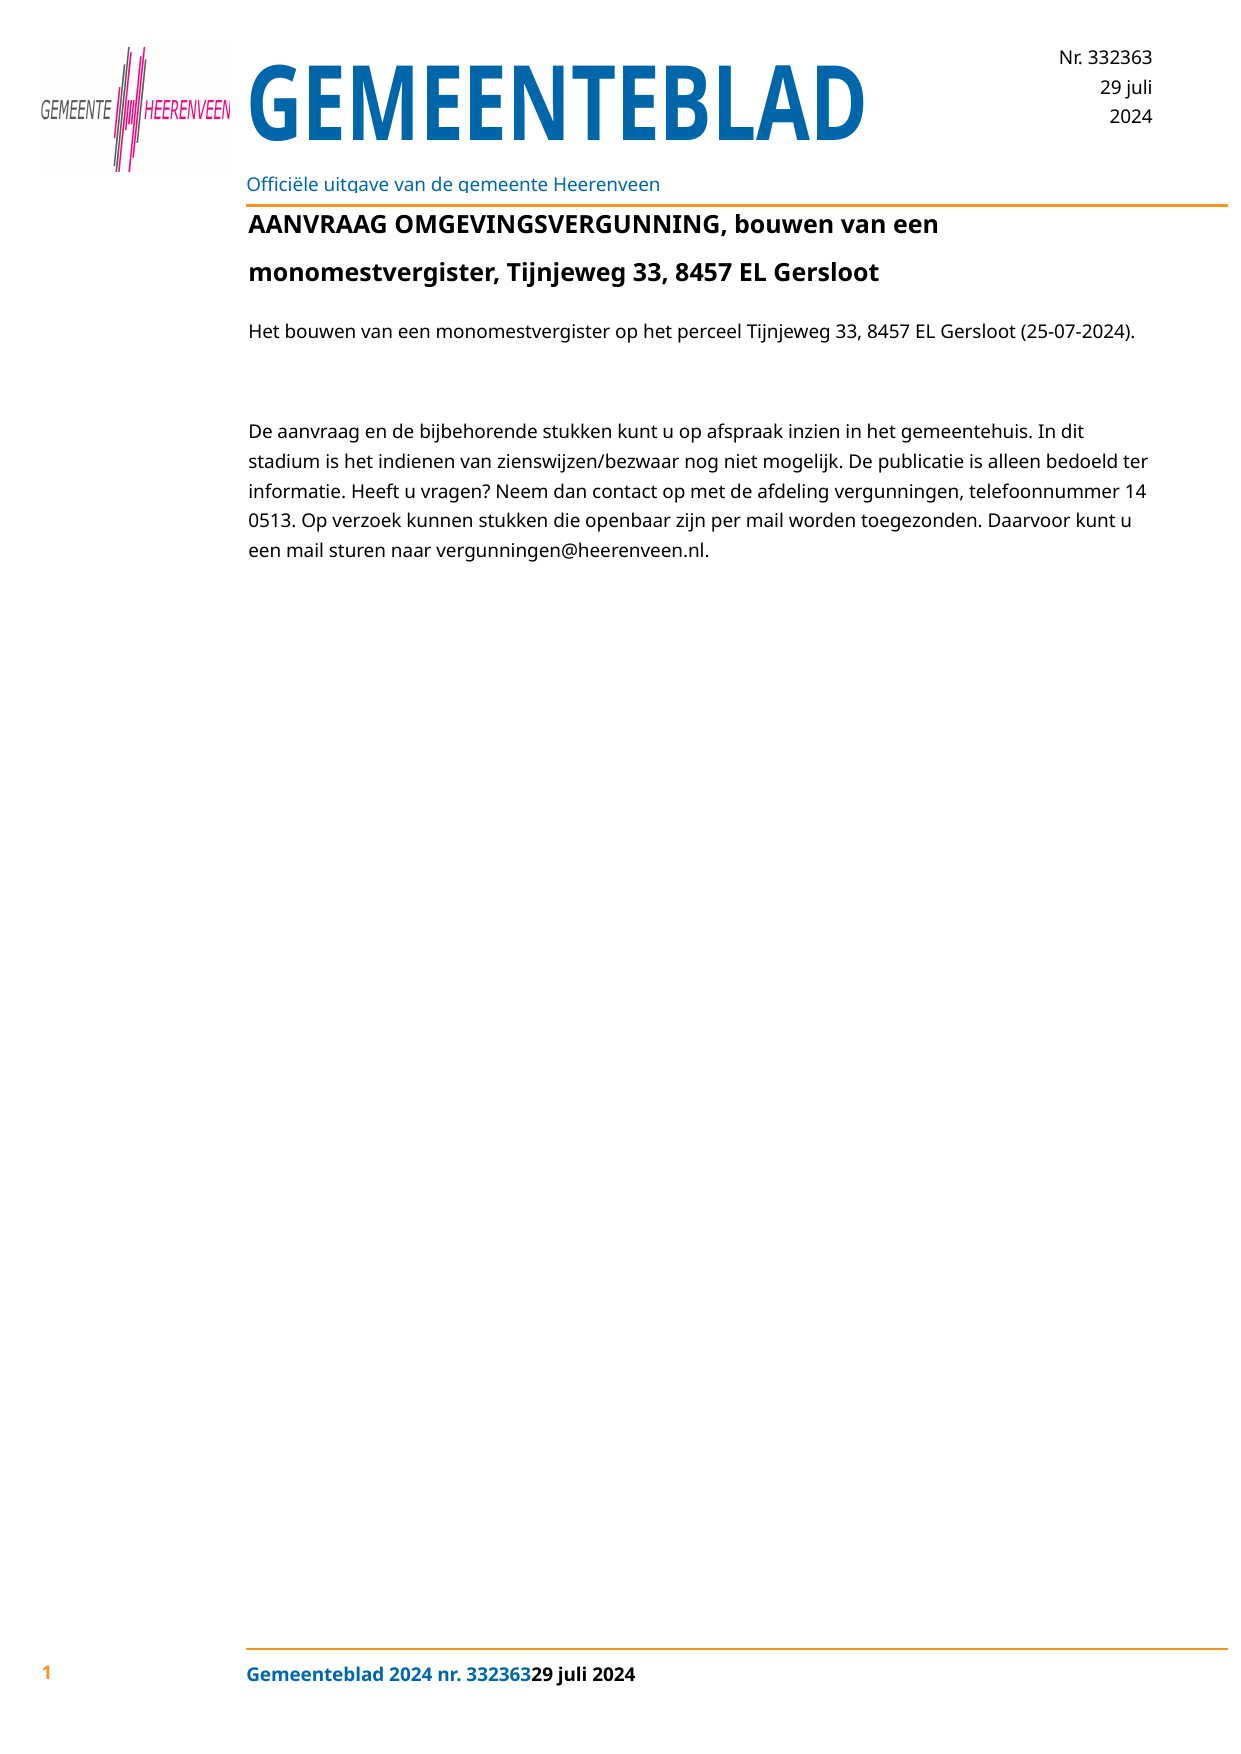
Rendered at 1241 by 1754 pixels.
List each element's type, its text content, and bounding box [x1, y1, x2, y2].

text Het bouwen van een monomestvergister op het perceel Tijnjeweg 33, 8457 EL Gersloot (25-07-2024). [248, 318, 1152, 344]
text AANVRAAG OMGEVINGSVERGUNNING, bouwen van een monomestvergister, Tijnjeweg 33, 8457 EL Gersloot [248, 207, 1152, 288]
picture [41, 47, 231, 172]
text De aanvraag en de bijbehorende stukken kunt u op afspraak inzien in het gemeentehuis. In dit stadium is het indienen van zienswijzen/bezwaar nog niet mogelijk. De publicatie is alleen bedoeld ter informatie. Heeft u vragen? Neem dan contact op met de afdeling vergunningen, telefoonnummer 14 0513. Op verzoek kunnen stukken die openbaar zijn per mail worden toegezonden. Daarvoor kunt u een mail sturen naar vergunningen@heerenveen.nl. [248, 419, 1152, 563]
